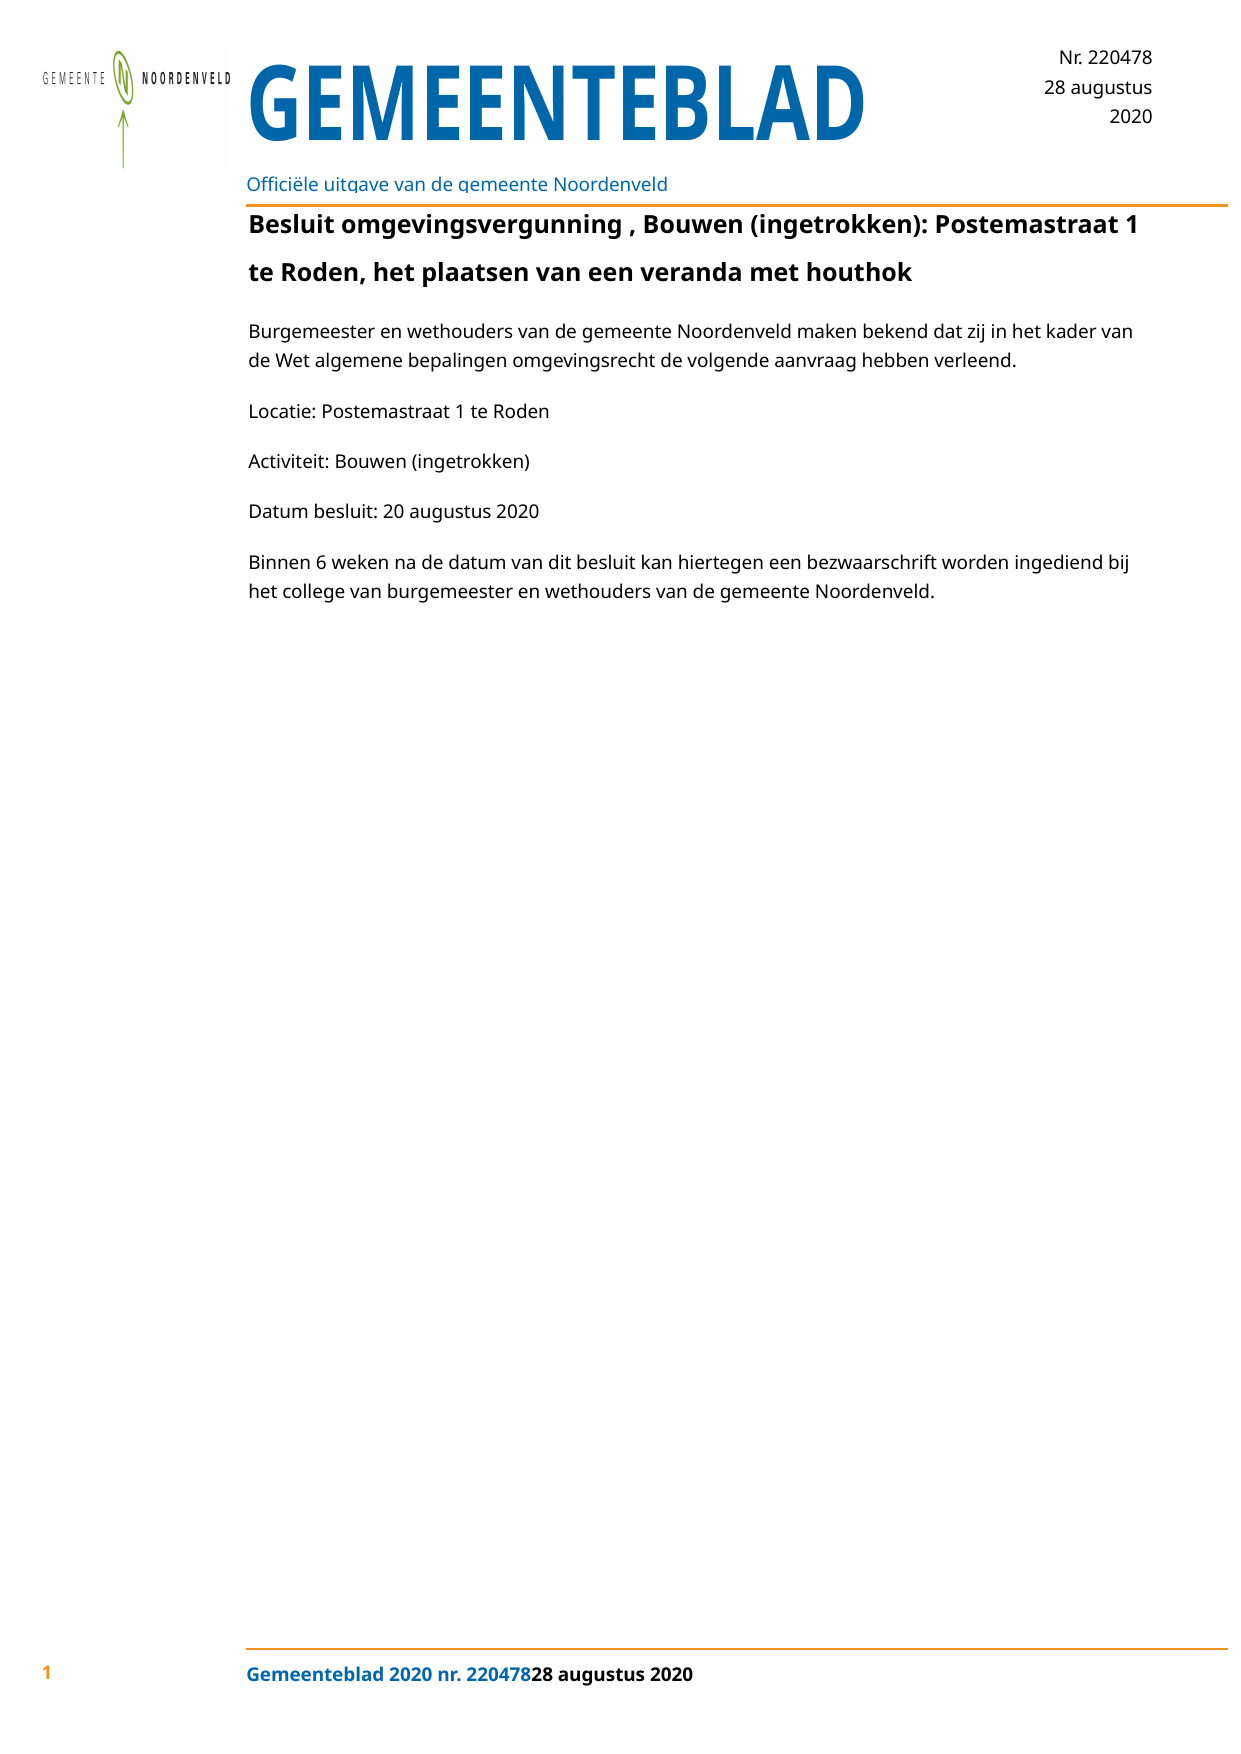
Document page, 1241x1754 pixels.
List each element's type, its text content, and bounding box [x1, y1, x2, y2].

text Locatie: Postemastraat 1 te Roden [248, 398, 1152, 424]
text Datum besluit: 20 augustus 2020 [248, 499, 1152, 524]
text Besluit omgevingsvergunning , Bouwen (ingetrokken): Postemastraat 1 te Roden, het plaatsen van een veranda met houthok [248, 207, 1152, 288]
text Activiteit: Bouwen (ingetrokken) [248, 448, 1152, 474]
text Burgemeester en wethouders van de gemeente Noordenveld maken bekend dat zij in het kader van de Wet algemene bepalingen omgevingsrecht de volgende aanvraag hebben verleend. [248, 318, 1152, 373]
text Binnen 6 weken na de datum van dit besluit kan hiertegen een bezwaarschrift worden ingediend bij het college van burgemeester en wethouders van de gemeente Noordenveld. [248, 549, 1152, 604]
picture [41, 47, 231, 172]
